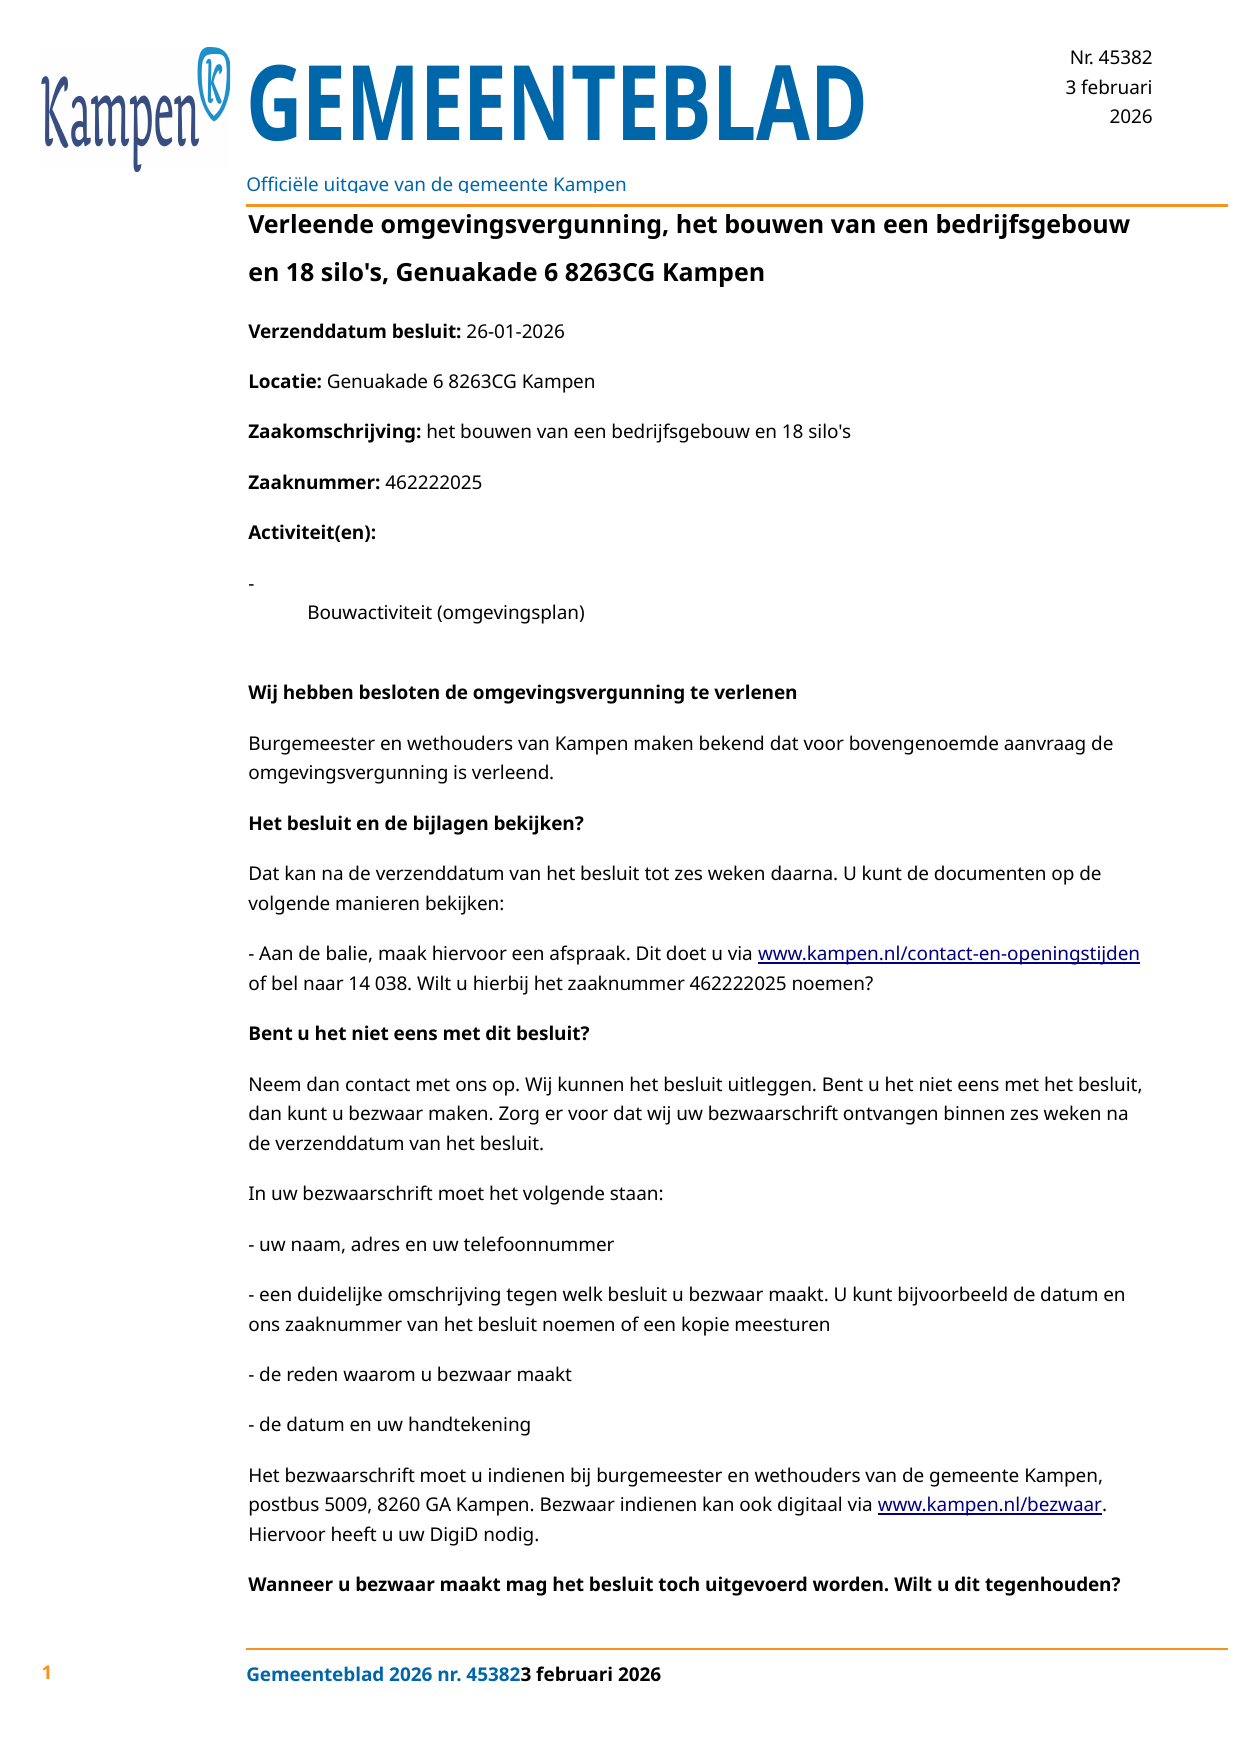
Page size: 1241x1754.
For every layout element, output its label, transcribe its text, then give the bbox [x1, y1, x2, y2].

text Wij hebben besloten de omgevingsvergunning te verlenen [248, 679, 1152, 705]
text Neem dan contact met ons op. Wij kunnen het besluit uitleggen. Bent u het niet eens met het besluit, dan kunt u bezwaar maken. Zorg er voor dat wij uw bezwaarschrift ontvangen binnen zes weken na de verzenddatum van het besluit. [248, 1071, 1152, 1156]
text Het besluit en de bijlagen bekijken? [248, 810, 1152, 836]
text Het bezwaarschrift moet u indienen bij burgemeester en wethouders van de gemeente Kampen, postbus 5009, 8260 GA Kampen. Bezwaar indienen kan ook digitaal via www.kampen.nl/bezwaar. Hiervoor heeft u uw DigiD nodig. [248, 1462, 1152, 1547]
text - Aan de balie, maak hiervoor een afspraak. Dit doet u via www.kampen.nl/contact-en-openingstijden of bel naar 14 038. Wilt u hierbij het zaaknummer 462222025 noemen? [248, 940, 1152, 996]
text - uw naam, adres en uw telefoonnummer [248, 1231, 1152, 1257]
text Zaakomschrijving: het bouwen van een bedrijfsgebouw en 18 silo's [248, 419, 1152, 444]
text Zaaknummer: 462222025 [248, 469, 1152, 495]
text Bent u het niet eens met dit besluit? [248, 1020, 1152, 1046]
text Activiteit(en): [248, 519, 1152, 545]
text Dat kan na de verzenddatum van het besluit tot zes weken daarna. U kunt de documenten op de volgende manieren bekijken: [248, 860, 1152, 916]
text - de datum en uw handtekening [248, 1412, 1152, 1437]
text Verleende omgevingsvergunning, het bouwen van een bedrijfsgebouw en 18 silo's, Genuakade 6 8263CG Kampen [248, 207, 1152, 288]
text Locatie: Genuakade 6 8263CG Kampen [248, 368, 1152, 394]
text - een duidelijke omschrijving tegen welk besluit u bezwaar maakt. U kunt bijvoorbeeld de datum en ons zaaknummer van het besluit noemen of een kopie meesturen [248, 1281, 1152, 1337]
text - de reden waarom u bezwaar maakt [248, 1361, 1152, 1387]
picture [41, 47, 231, 172]
text Burgemeester en wethouders van Kampen maken bekend dat voor bovengenoemde aanvraag de omgevingsvergunning is verleend. [248, 730, 1152, 785]
text In uw bezwaarschrift moet het volgende staan: [248, 1180, 1152, 1206]
text Wanneer u bezwaar maakt mag het besluit toch uitgevoerd worden. Wilt u dit tegenhouden? [248, 1572, 1152, 1597]
text Verzenddatum besluit: 26-01-2026 [248, 318, 1152, 344]
list Bouwactiviteit (omgevingsplan) [248, 599, 1152, 625]
